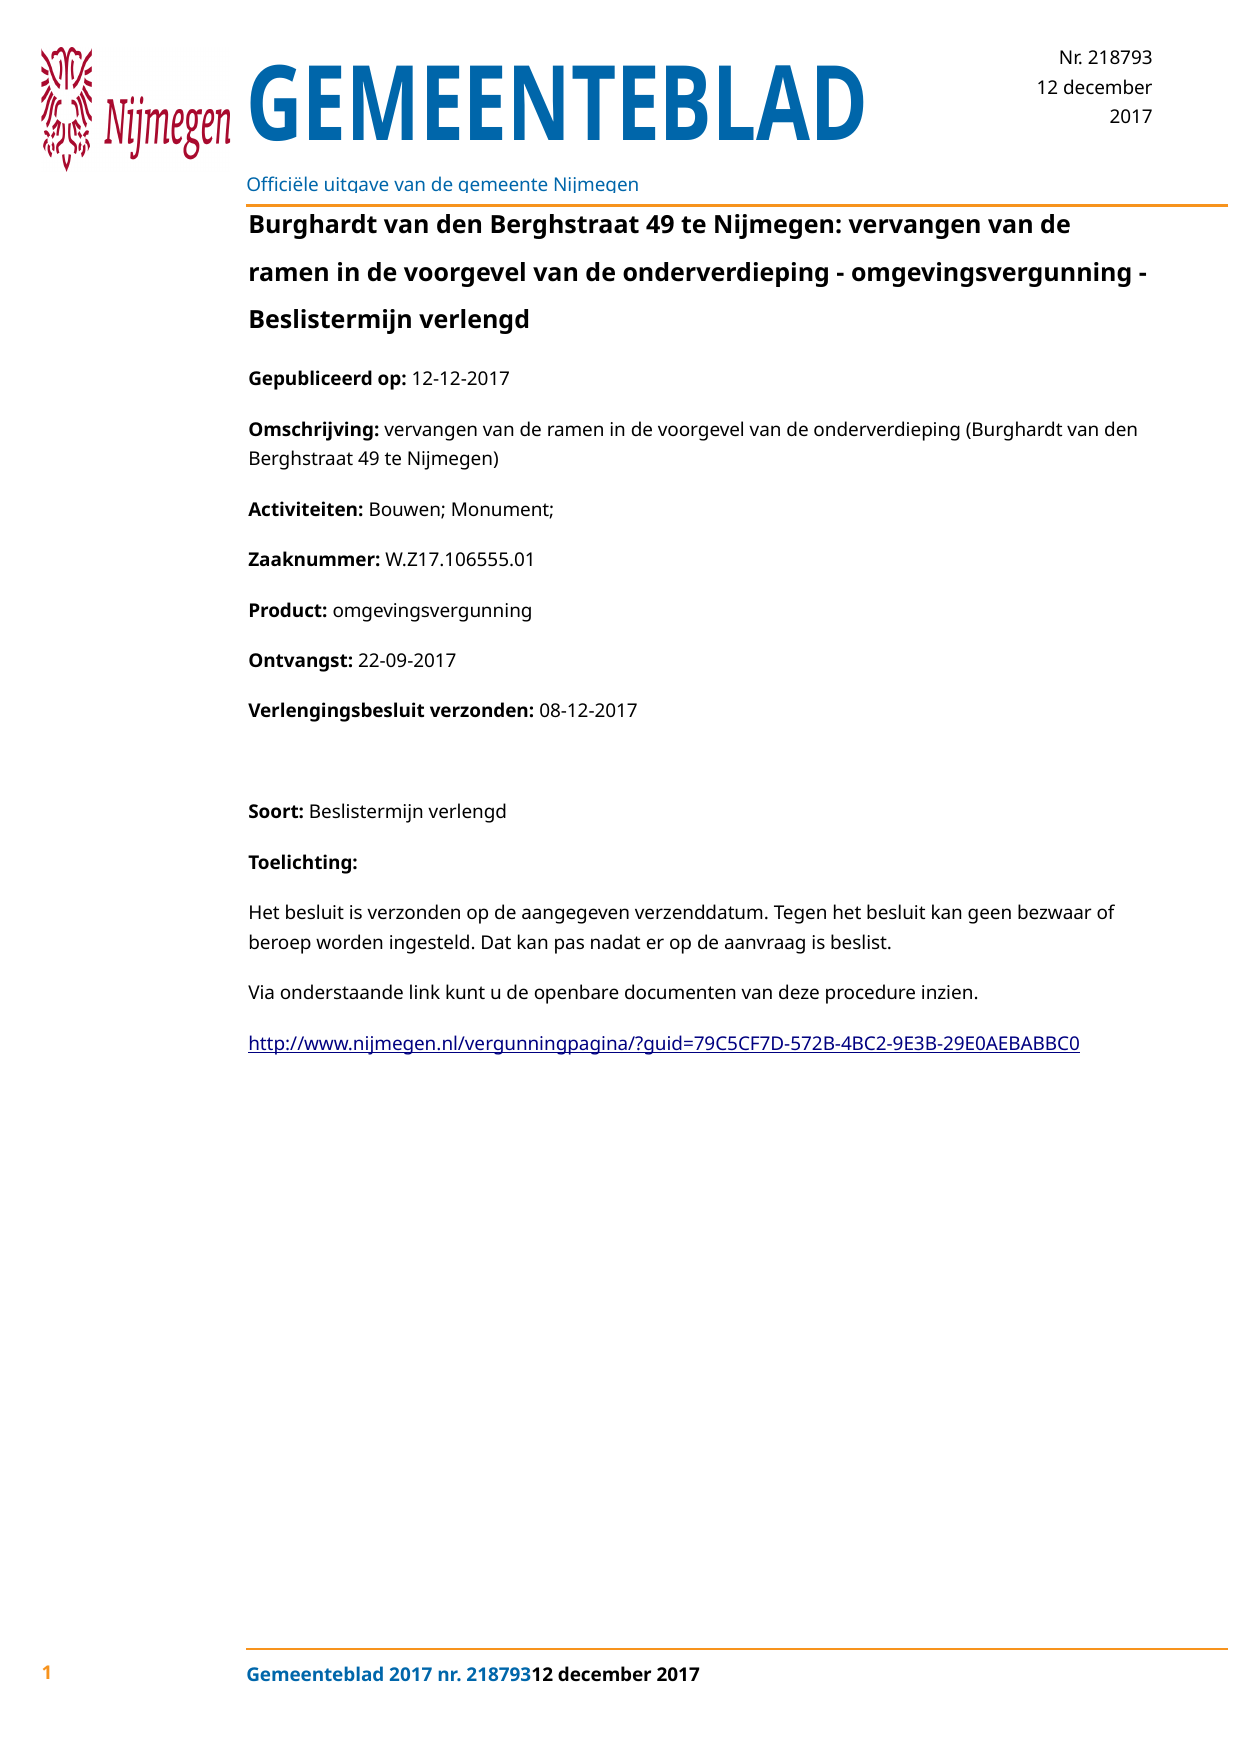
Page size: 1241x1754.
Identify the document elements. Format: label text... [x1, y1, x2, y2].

text Burghardt van den Berghstraat 49 te Nijmegen: vervangen van de ramen in de voorgevel van de onderverdieping - omgevingsvergunning - Beslistermijn verlengd [248, 207, 1152, 336]
text Product: omgevingsvergunning [248, 597, 1152, 622]
text Het besluit is verzonden op de aangegeven verzenddatum. Tegen het besluit kan geen bezwaar of beroep worden ingesteld. Dat kan pas nadat er op de aanvraag is beslist. [248, 899, 1152, 954]
text Soort: Beslistermijn verlengd [248, 798, 1152, 824]
text Gepubliceerd op: 12-12-2017 [248, 366, 1152, 391]
text Verlengingsbesluit verzonden: 08-12-2017 [248, 698, 1152, 723]
text Ontvangst: 22-09-2017 [248, 647, 1152, 673]
text http://www.nijmegen.nl/vergunningpagina/?guid=79C5CF7D-572B-4BC2-9E3B-29E0AEBABBC0 [248, 1030, 1152, 1055]
text Toelichting: [248, 849, 1152, 874]
text Activiteiten: Bouwen; Monument; [248, 496, 1152, 522]
text Omschrijving: vervangen van de ramen in de voorgevel van de onderverdieping (Burghardt van den Berghstraat 49 te Nijmegen) [248, 416, 1152, 471]
text Zaaknummer: W.Z17.106555.01 [248, 546, 1152, 572]
text Via onderstaande link kunt u de openbare documenten van deze procedure inzien. [248, 979, 1152, 1005]
picture [41, 47, 231, 172]
